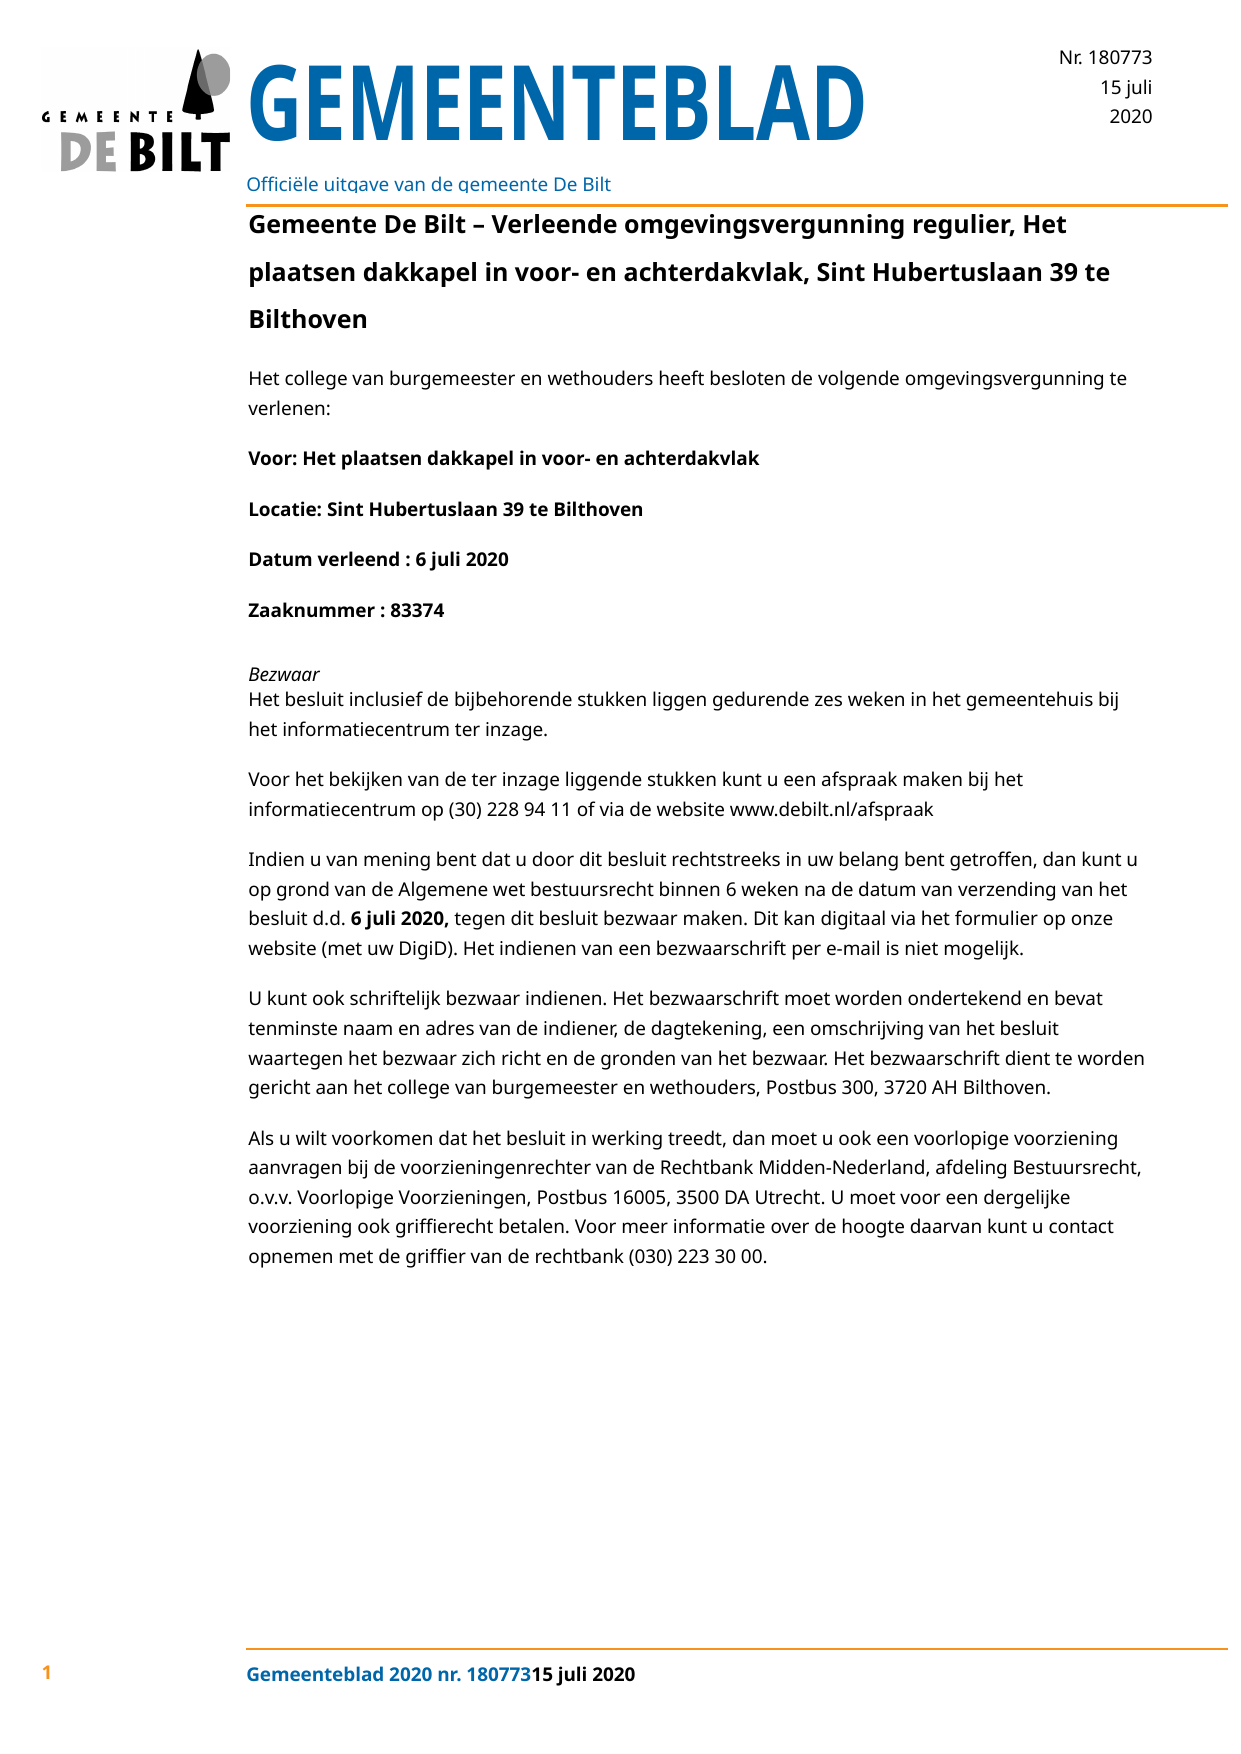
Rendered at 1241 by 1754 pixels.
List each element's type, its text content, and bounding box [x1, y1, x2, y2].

text Als u wilt voorkomen dat het besluit in werking treedt, dan moet u ook een voorlopige voorziening aanvragen bij de voorzieningenrechter van de Rechtbank Midden-Nederland, afdeling Bestuursrecht, o.v.v. Voorlopige Voorzieningen, Postbus 16005, 3500 DA Utrecht. U moet voor een dergelijke voorziening ook griffierecht betalen. Voor meer informatie over de hoogte daarvan kunt u contact opnemen met de griffier van de rechtbank (030) 223 30 00. [248, 1125, 1152, 1269]
text Gemeente De Bilt – Verleende omgevingsvergunning regulier, Het plaatsen dakkapel in voor- en achterdakvlak, Sint Hubertuslaan 39 te Bilthoven [248, 207, 1152, 336]
text Bezwaar [248, 661, 1152, 686]
text Indien u van mening bent dat u door dit besluit rechtstreeks in uw belang bent getroffen, dan kunt u op grond van de Algemene wet bestuursrecht binnen 6 weken na de datum van verzending van het besluit d.d. 6 juli 2020, tegen dit besluit bezwaar maken. Dit kan digitaal via het formulier op onze website (met uw DigiD). Het indienen van een bezwaarschrift per e-mail is niet mogelijk. [248, 846, 1152, 961]
text U kunt ook schriftelijk bezwaar indienen. Het bezwaarschrift moet worden ondertekend en bevat tenminste naam en adres van de indiener, de dagtekening, een omschrijving van het besluit waartegen het bezwaar zich richt en de gronden van het bezwaar. Het bezwaarschrift dient te worden gericht aan het college van burgemeester en wethouders, Postbus 300, 3720 AH Bilthoven. [248, 986, 1152, 1100]
text Datum verleend : 6 juli 2020 [248, 546, 1152, 572]
text Voor het bekijken van de ter inzage liggende stukken kunt u een afspraak maken bij het informatiecentrum op (30) 228 94 11 of via de website www.debilt.nl/afspraak [248, 766, 1152, 822]
text Locatie: Sint Hubertuslaan 39 te Bilthoven [248, 496, 1152, 522]
text Zaaknummer : 83374 [248, 597, 1152, 622]
picture [41, 47, 231, 172]
text Het besluit inclusief de bijbehorende stukken liggen gedurende zes weken in het gemeentehuis bij het informatiecentrum ter inzage. [248, 686, 1152, 742]
text Het college van burgemeester en wethouders heeft besloten de volgende omgevingsvergunning te verlenen: [248, 366, 1152, 421]
text Voor: Het plaatsen dakkapel in voor- en achterdakvlak [248, 446, 1152, 471]
